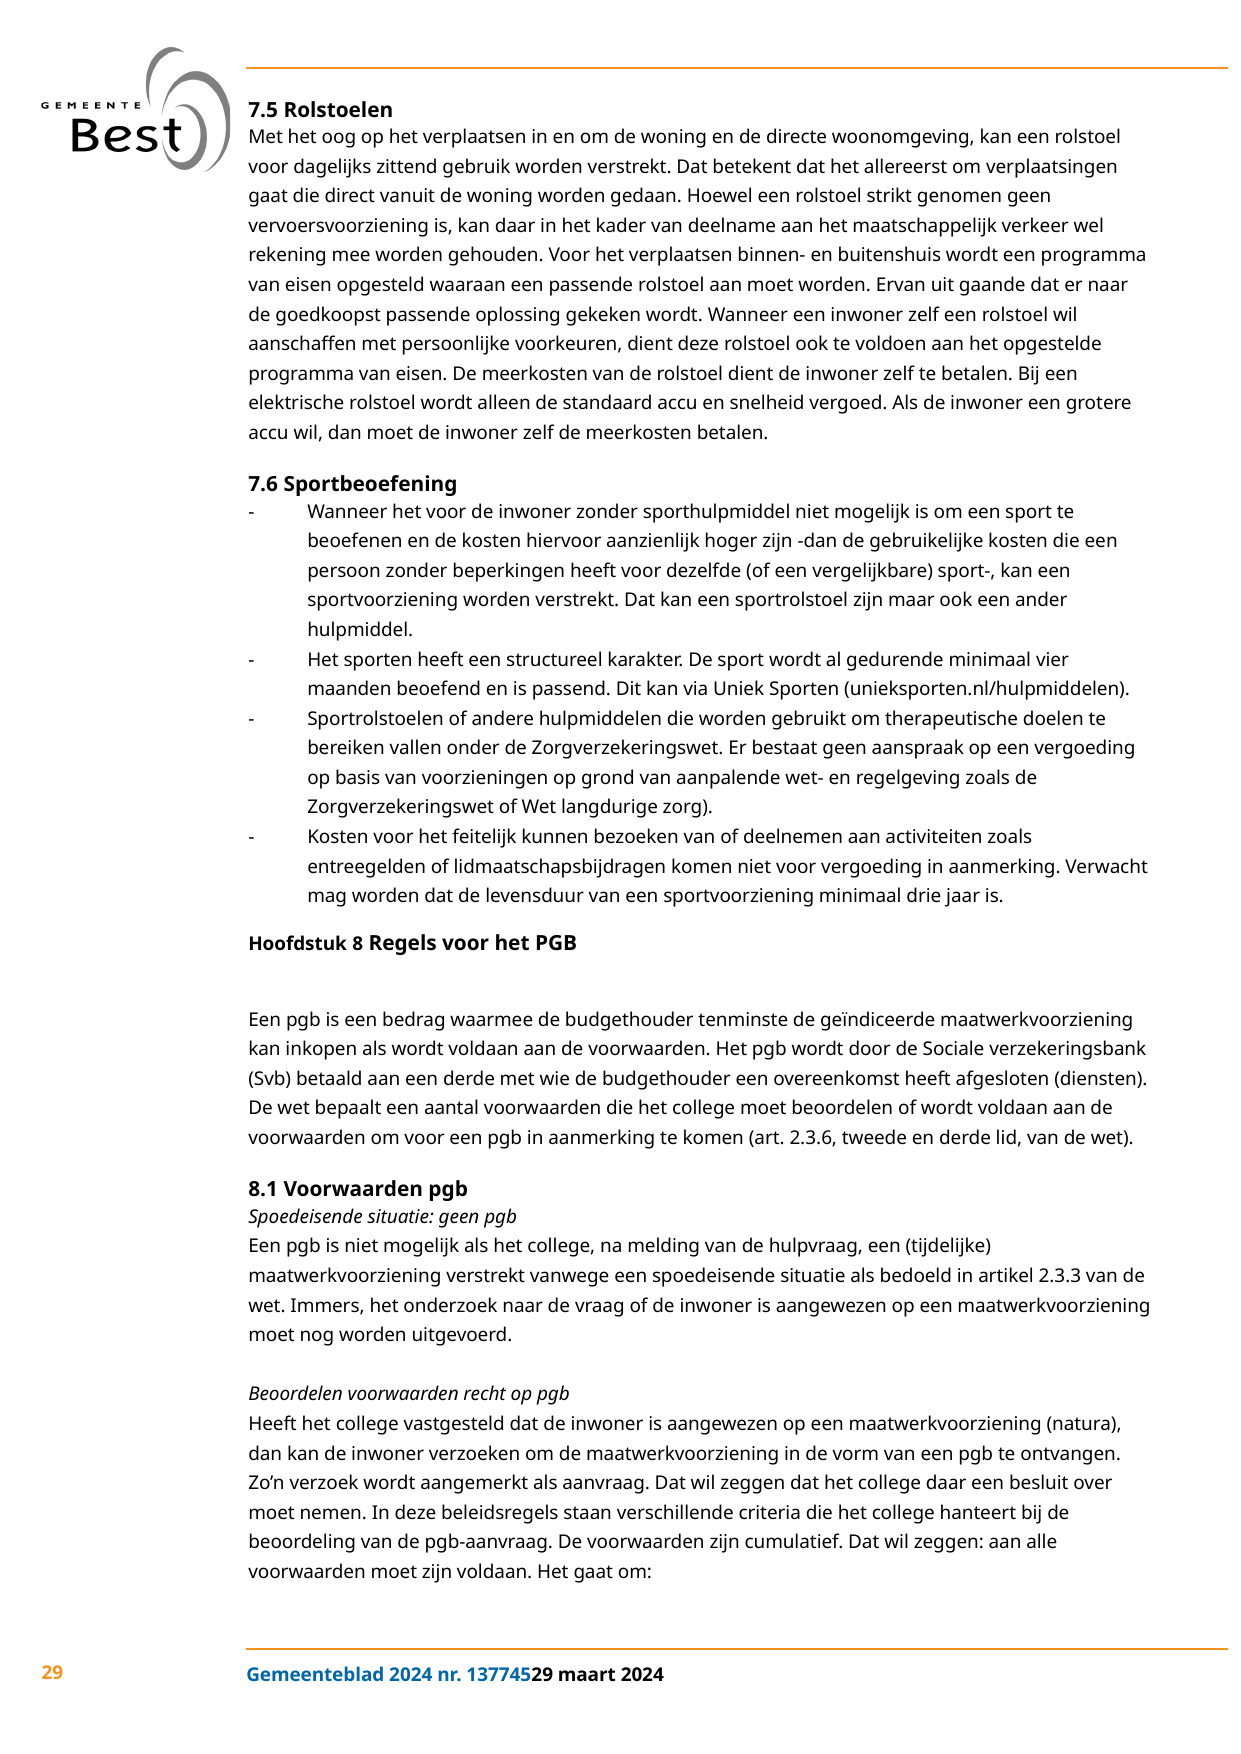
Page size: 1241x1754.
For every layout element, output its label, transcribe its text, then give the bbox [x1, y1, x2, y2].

text Een pgb is een bedrag waarmee de budgethouder tenminste de geïndiceerde maatwerkvoorziening kan inkopen als wordt voldaan aan de voorwaarden. Het pgb wordt door de Sociale verzekeringsbank (Svb) betaald aan een derde met wie de budgethouder een overeenkomst heeft afgesloten (diensten). De wet bepaalt een aantal voorwaarden die het college moet beoordelen of wordt voldaan aan de voorwaarden om voor een pgb in aanmerking te komen (art. 2.3.6, tweede en derde lid, van de wet). [248, 1006, 1152, 1150]
text Heeft het college vastgesteld dat de inwoner is aangewezen op een maatwerkvoorziening (natura), dan kan de inwoner verzoeken om de maatwerkvoorziening in de vorm van een pgb te ontvangen. Zo’n verzoek wordt aangemerkt als aanvraag. Dat wil zeggen dat het college daar een besluit over moet nemen. In deze beleidsregels staan verschillende criteria die het college hanteert bij de beoordeling van de pgb-aanvraag. De voorwaarden zijn cumulatief. Dat wil zeggen: aan alle voorwaarden moet zijn voldaan. Het gaat om: [248, 1410, 1152, 1584]
text 7.5 Rolstoelen [248, 95, 1152, 123]
list Kosten voor het feitelijk kunnen bezoeken van of deelnemen aan activiteiten zoals entreegelden of lidmaatschapsbijdragen komen niet voor vergoeding in aanmerking. Verwacht mag worden dat de levensduur van een sportvoorziening minimaal drie jaar is. [248, 823, 1152, 908]
text 7.6 Sportbeoefening [248, 469, 1152, 498]
list Wanneer het voor de inwoner zonder sporthulpmiddel niet mogelijk is om een sport te beoefenen en de kosten hiervoor aanzienlijk hoger zijn -dan de gebruikelijke kosten die een persoon zonder beperkingen heeft voor dezelfde (of een vergelijkbare) sport-, kan een sportvoorziening worden verstrekt. Dat kan een sportrolstoel zijn maar ook een ander hulpmiddel. [248, 498, 1152, 642]
list Het sporten heeft een structureel karakter. De sport wordt al gedurende minimaal vier maanden beoefend en is passend. Dit kan via Uniek Sporten (unieksporten.nl/hulpmiddelen). [248, 646, 1152, 701]
list Sportrolstoelen of andere hulpmiddelen die worden gebruikt om therapeutische doelen te bereiken vallen onder de Zorgverzekeringswet. Er bestaat geen aanspraak op een vergoeding op basis van voorzieningen op grond van aanpalende wet- en regelgeving zoals de Zorgverzekeringswet of Wet langdurige zorg). [248, 705, 1152, 819]
text Een pgb is niet mogelijk als het college, na melding van de hulpvraag, een (tijdelijke) maatwerkvoorziening verstrekt vanwege een spoedeisende situatie als bedoeld in artikel 2.3.3 van de wet. Immers, het onderzoek naar de vraag of de inwoner is aangewezen op een maatwerkvoorziening moet nog worden uitgevoerd. [248, 1233, 1152, 1347]
text Met het oog op het verplaatsen in en om de woning en de directe woonomgeving, kan een rolstoel voor dagelijks zittend gebruik worden verstrekt. Dat betekent dat het allereerst om verplaatsingen gaat die direct vanuit de woning worden gedaan. Hoewel een rolstoel strikt genomen geen vervoersvoorziening is, kan daar in het kader van deelname aan het maatschappelijk verkeer wel rekening mee worden gehouden. Voor het verplaatsen binnen- en buitenshuis wordt een programma van eisen opgesteld waaraan een passende rolstoel aan moet worden. Ervan uit gaande dat er naar de goedkoopst passende oplossing gekeken wordt. Wanneer een inwoner zelf een rolstoel wil aanschaffen met persoonlijke voorkeuren, dient deze rolstoel ook te voldoen aan het opgestelde programma van eisen. De meerkosten van de rolstoel dient de inwoner zelf te betalen. Bij een elektrische rolstoel wordt alleen de standaard accu en snelheid vergoed. Als de inwoner een grotere accu wil, dan moet de inwoner zelf de meerkosten betalen. [248, 123, 1152, 445]
picture [41, 47, 231, 172]
text Hoofdstuk 8 Regels voor het PGB [248, 928, 1152, 957]
text 8.1 Voorwaarden pgb [248, 1174, 1152, 1203]
text Spoedeisende situatie: geen pgb [248, 1203, 1152, 1229]
text Beoordelen voorwaarden recht op pgb [248, 1381, 1152, 1406]
